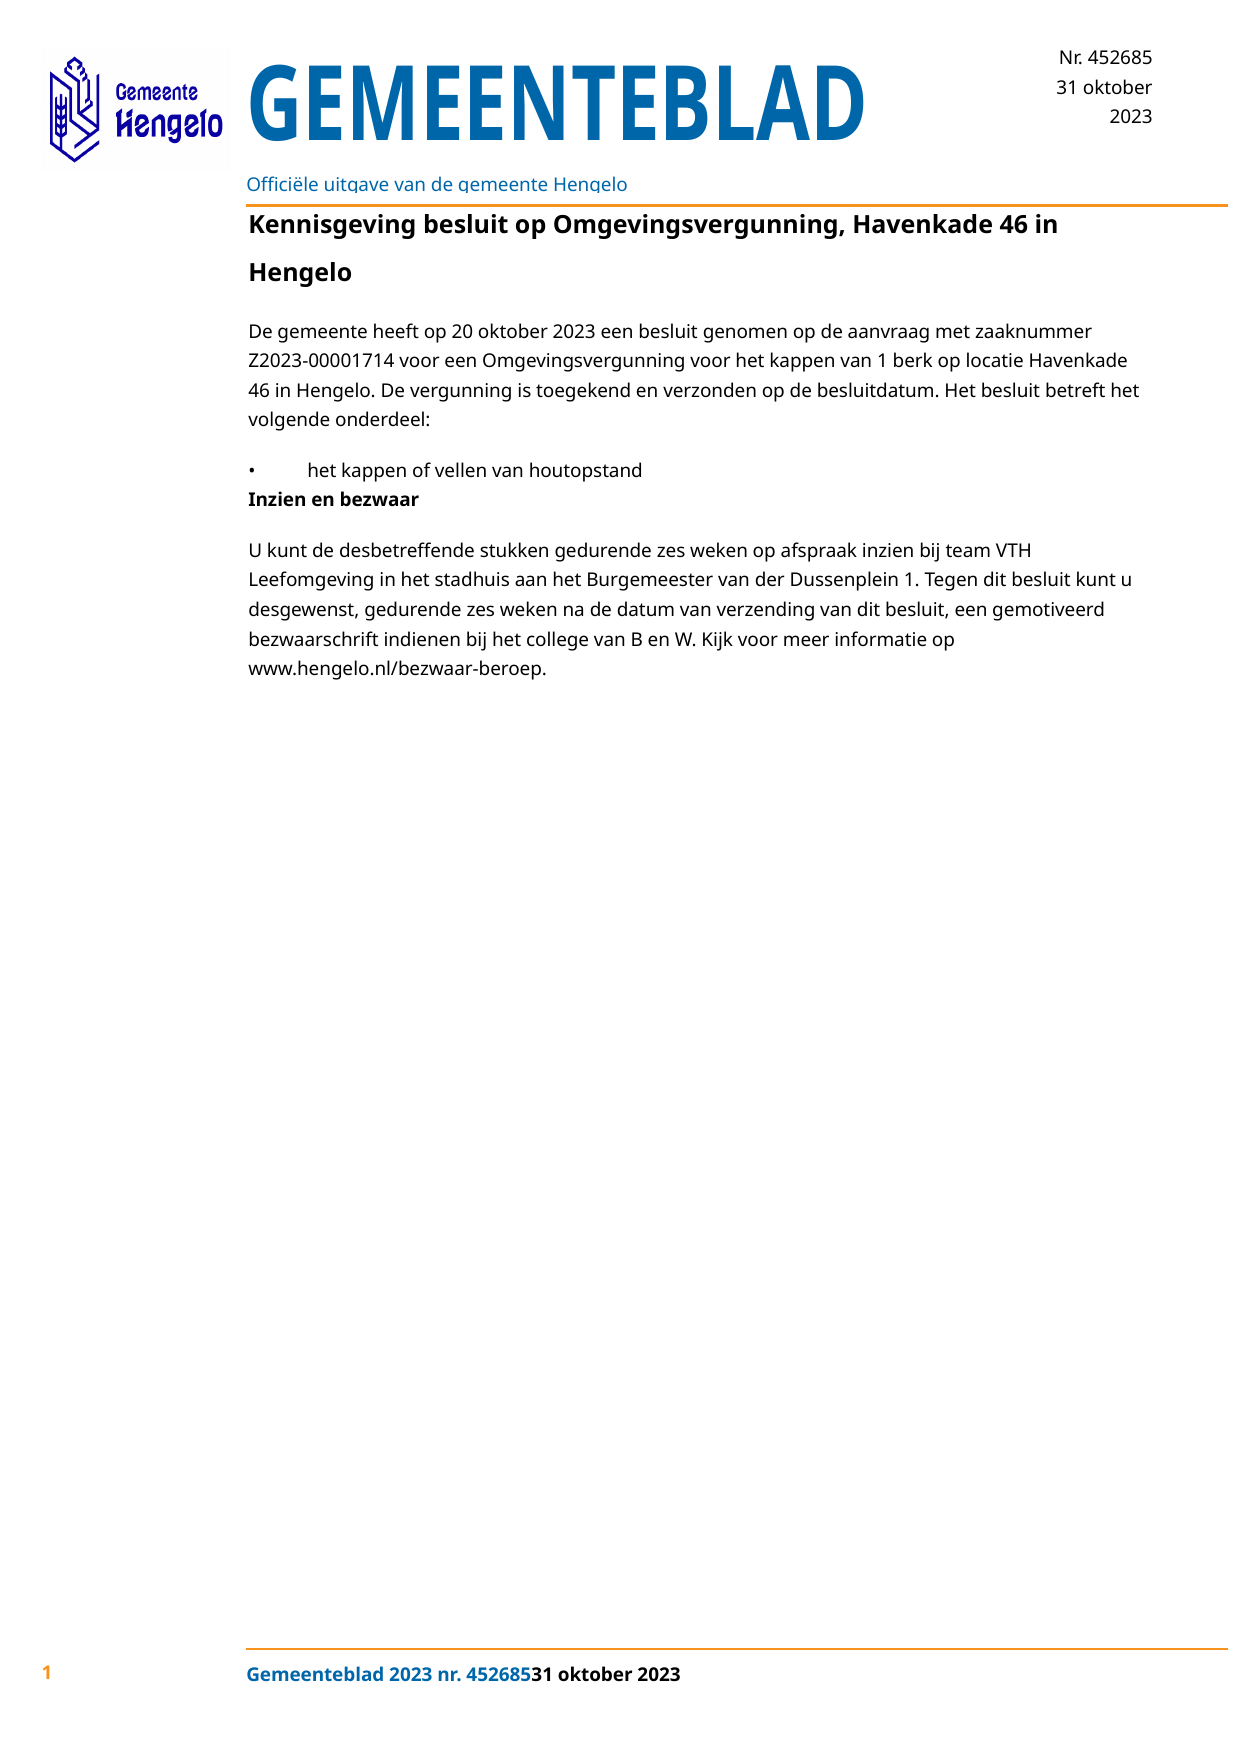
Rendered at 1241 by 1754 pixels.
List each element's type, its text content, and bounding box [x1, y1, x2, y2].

text Inzien en bezwaar [248, 487, 1152, 512]
text De gemeente heeft op 20 oktober 2023 een besluit genomen op de aanvraag met zaaknummer Z2023-00001714 voor een Omgevingsvergunning voor het kappen van 1 berk op locatie Havenkade 46 in Hengelo. De vergunning is toegekend en verzonden op de besluitdatum. Het besluit betreft het volgende onderdeel: [248, 318, 1152, 432]
text Kennisgeving besluit op Omgevingsvergunning, Havenkade 46 in Hengelo [248, 207, 1152, 288]
picture [41, 47, 231, 172]
list het kappen of vellen van houtopstand [248, 457, 1152, 483]
text U kunt de desbetreffende stukken gedurende zes weken op afspraak inzien bij team VTH Leefomgeving in het stadhuis aan het Burgemeester van der Dussenplein 1. Tegen dit besluit kunt u desgewenst, gedurende zes weken na de datum van verzending van dit besluit, een gemotiveerd bezwaarschrift indienen bij het college van B en W. Kijk voor meer informatie op www.hengelo.nl/bezwaar-beroep. [248, 537, 1152, 681]
